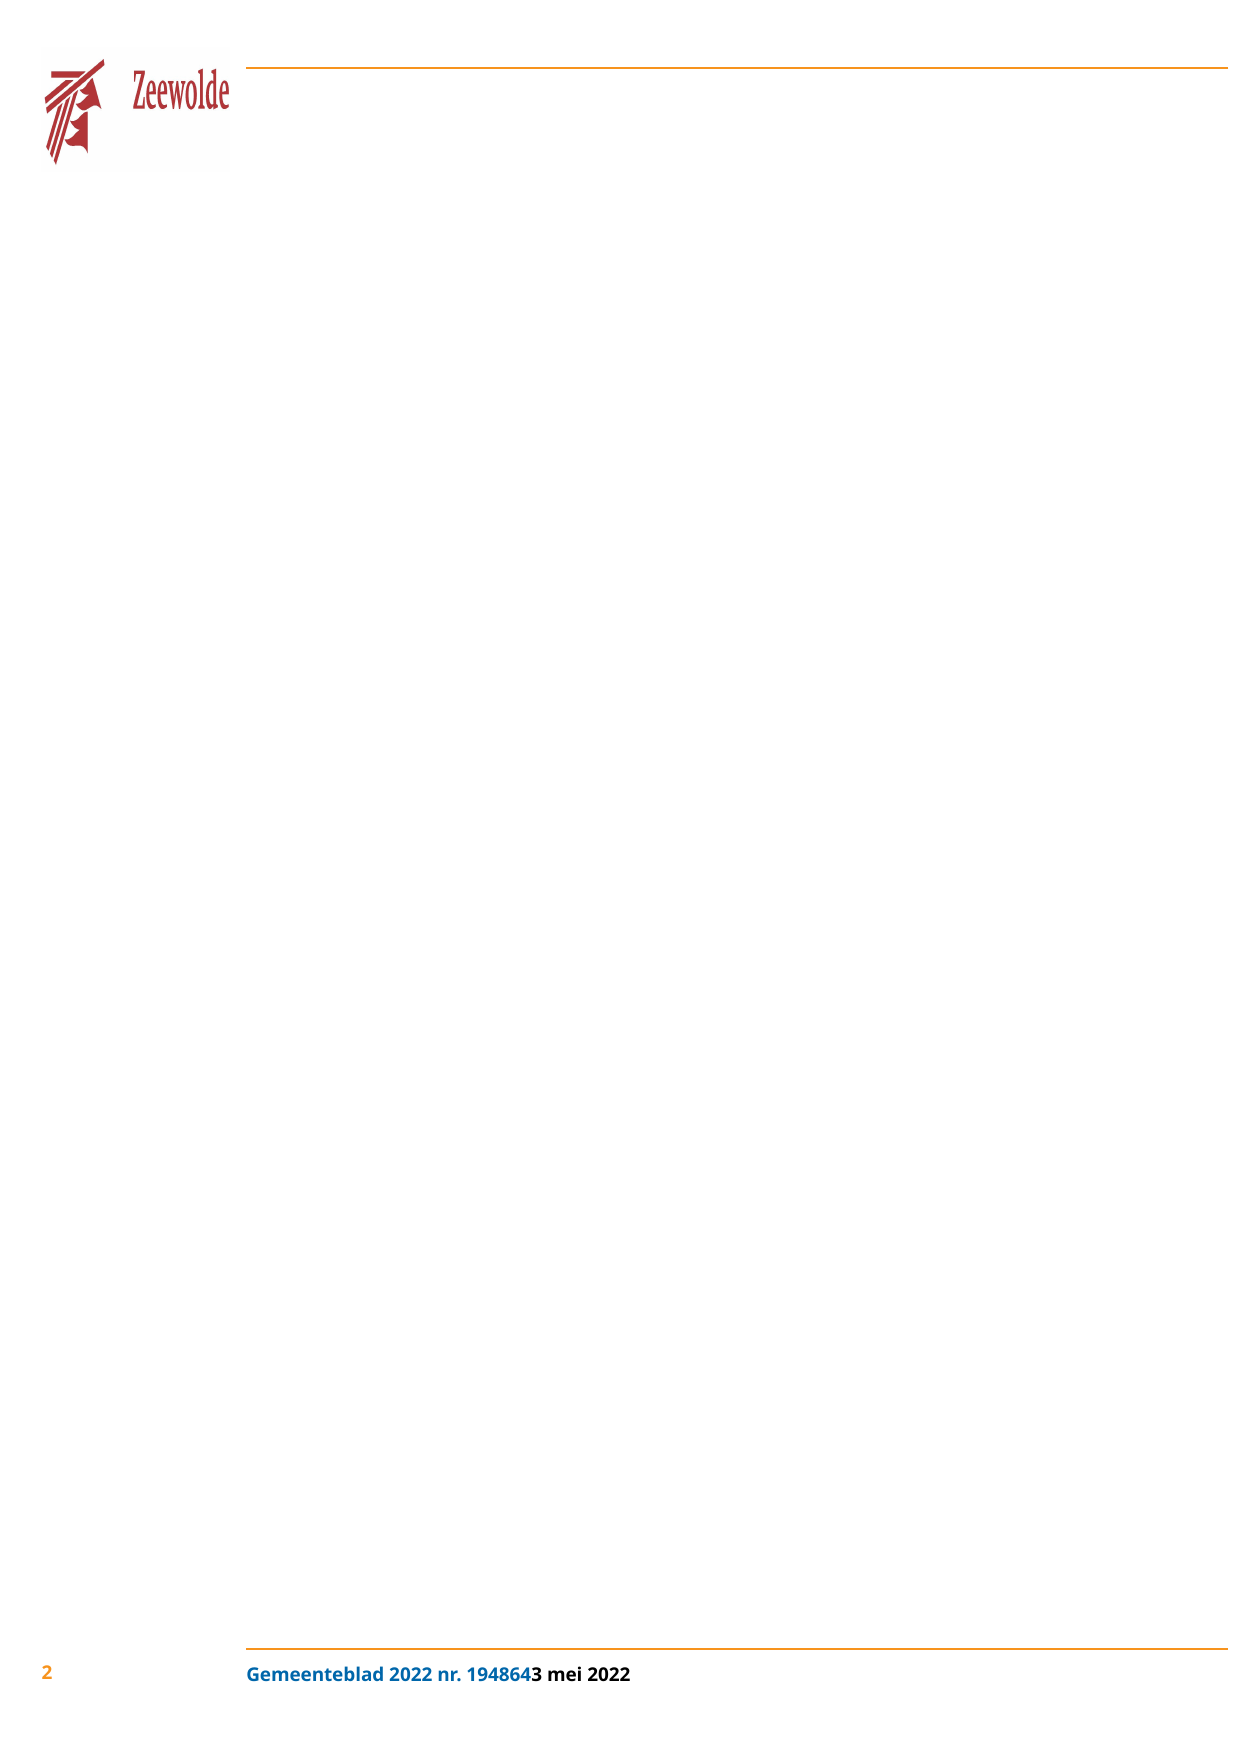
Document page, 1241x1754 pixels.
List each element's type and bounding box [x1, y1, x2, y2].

picture [41, 47, 231, 172]
